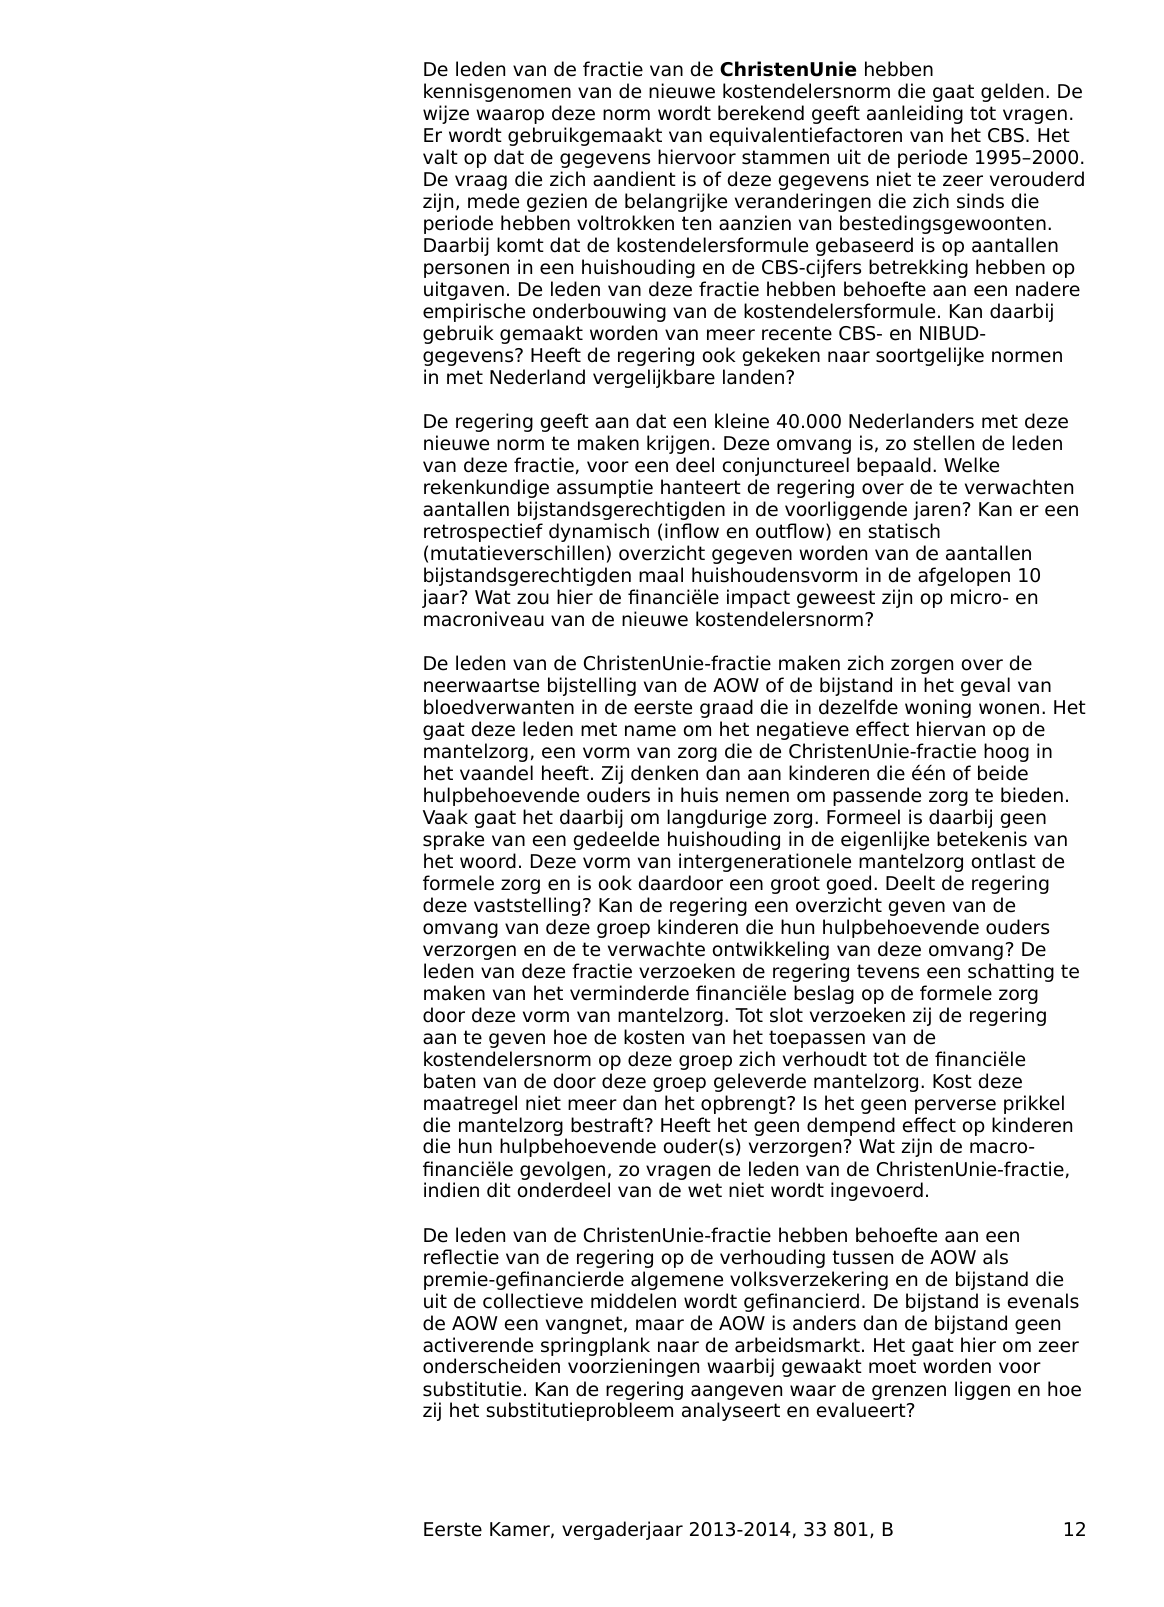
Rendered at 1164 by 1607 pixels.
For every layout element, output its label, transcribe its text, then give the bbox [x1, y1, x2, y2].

text De leden van de ChristenUnie-fractie maken zich zorgen over de neerwaartse bijstelling van de AOW of de bijstand in het geval van bloedverwanten in de eerste graad die in dezelfde woning wonen. Het gaat deze leden met name om het negatieve effect hiervan op de mantelzorg, een vorm van zorg die de ChristenUnie-fractie hoog in het vaandel heeft. Zij denken dan aan kinderen die één of beide hulpbehoevende ouders in huis nemen om passende zorg te bieden. Vaak gaat het daarbij om langdurige zorg. Formeel is daarbij geen sprake van een gedeelde huishouding in de eigenlijke betekenis van het woord. Deze vorm van intergenerationele mantelzorg ontlast de formele zorg en is ook daardoor een groot goed. Deelt de regering deze vaststelling? Kan de regering een overzicht geven van de omvang van deze groep kinderen die hun hulpbehoevende ouders verzorgen en de te verwachte ontwikkeling van deze omvang? De leden van deze fractie verzoeken de regering tevens een schatting te maken van het verminderde financiële beslag op de formele zorg door deze vorm van mantelzorg. Tot slot verzoeken zij de regering aan te geven hoe de kosten van het toepassen van de kostendelersnorm op deze groep zich verhoudt tot de financiële baten van de door deze groep geleverde mantelzorg. Kost deze maatregel niet meer dan het opbrengt? Is het geen perverse prikkel die mantelzorg bestraft? Heeft het geen dempend effect op kinderen die hun hulpbehoevende ouder(s) verzorgen? Wat zijn de macro-financiële gevolgen, zo vragen de leden van de ChristenUnie-fractie, indien dit onderdeel van de wet niet wordt ingevoerd. [422, 653, 1087, 1202]
text De leden van de ChristenUnie-fractie hebben behoefte aan een reflectie van de regering op de verhouding tussen de AOW als premie-gefinancierde algemene volksverzekering en de bijstand die uit de collectieve middelen wordt gefinancierd. De bijstand is evenals de AOW een vangnet, maar de AOW is anders dan de bijstand geen activerende springplank naar de arbeidsmarkt. Het gaat hier om zeer onderscheiden voorzieningen waarbij gewaakt moet worden voor substitutie. Kan de regering aangeven waar de grenzen liggen en hoe zij het substitutieprobleem analyseert en evalueert? [422, 1224, 1087, 1422]
text De regering geeft aan dat een kleine 40.000 Nederlanders met deze nieuwe norm te maken krijgen. Deze omvang is, zo stellen de leden van deze fractie, voor een deel conjunctureel bepaald. Welke rekenkundige assumptie hanteert de regering over de te verwachten aantallen bijstandsgerechtigden in de voorliggende jaren? Kan er een retrospectief dynamisch (inflow en outflow) en statisch (mutatieverschillen) overzicht gegeven worden van de aantallen bijstandsgerechtigden maal huishoudensvorm in de afgelopen 10 jaar? Wat zou hier de financiële impact geweest zijn op micro- en macroniveau van de nieuwe kostendelersnorm? [422, 411, 1087, 631]
text De leden van de fractie van de ChristenUnie hebben kennisgenomen van de nieuwe kostendelersnorm die gaat gelden. De wijze waarop deze norm wordt berekend geeft aanleiding tot vragen. Er wordt gebruikgemaakt van equivalentiefactoren van het CBS. Het valt op dat de gegevens hiervoor stammen uit de periode 1995–2000. De vraag die zich aandient is of deze gegevens niet te zeer verouderd zijn, mede gezien de belangrijke veranderingen die zich sinds die periode hebben voltrokken ten aanzien van bestedingsgewoonten. Daarbij komt dat de kostendelersformule gebaseerd is op aantallen personen in een huishouding en de CBS-cijfers betrekking hebben op uitgaven. De leden van deze fractie hebben behoefte aan een nadere empirische onderbouwing van de kostendelersformule. Kan daarbij gebruik gemaakt worden van meer recente CBS- en NIBUD-gegevens? Heeft de regering ook gekeken naar soortgelijke normen in met Nederland vergelijkbare landen? [422, 59, 1087, 389]
